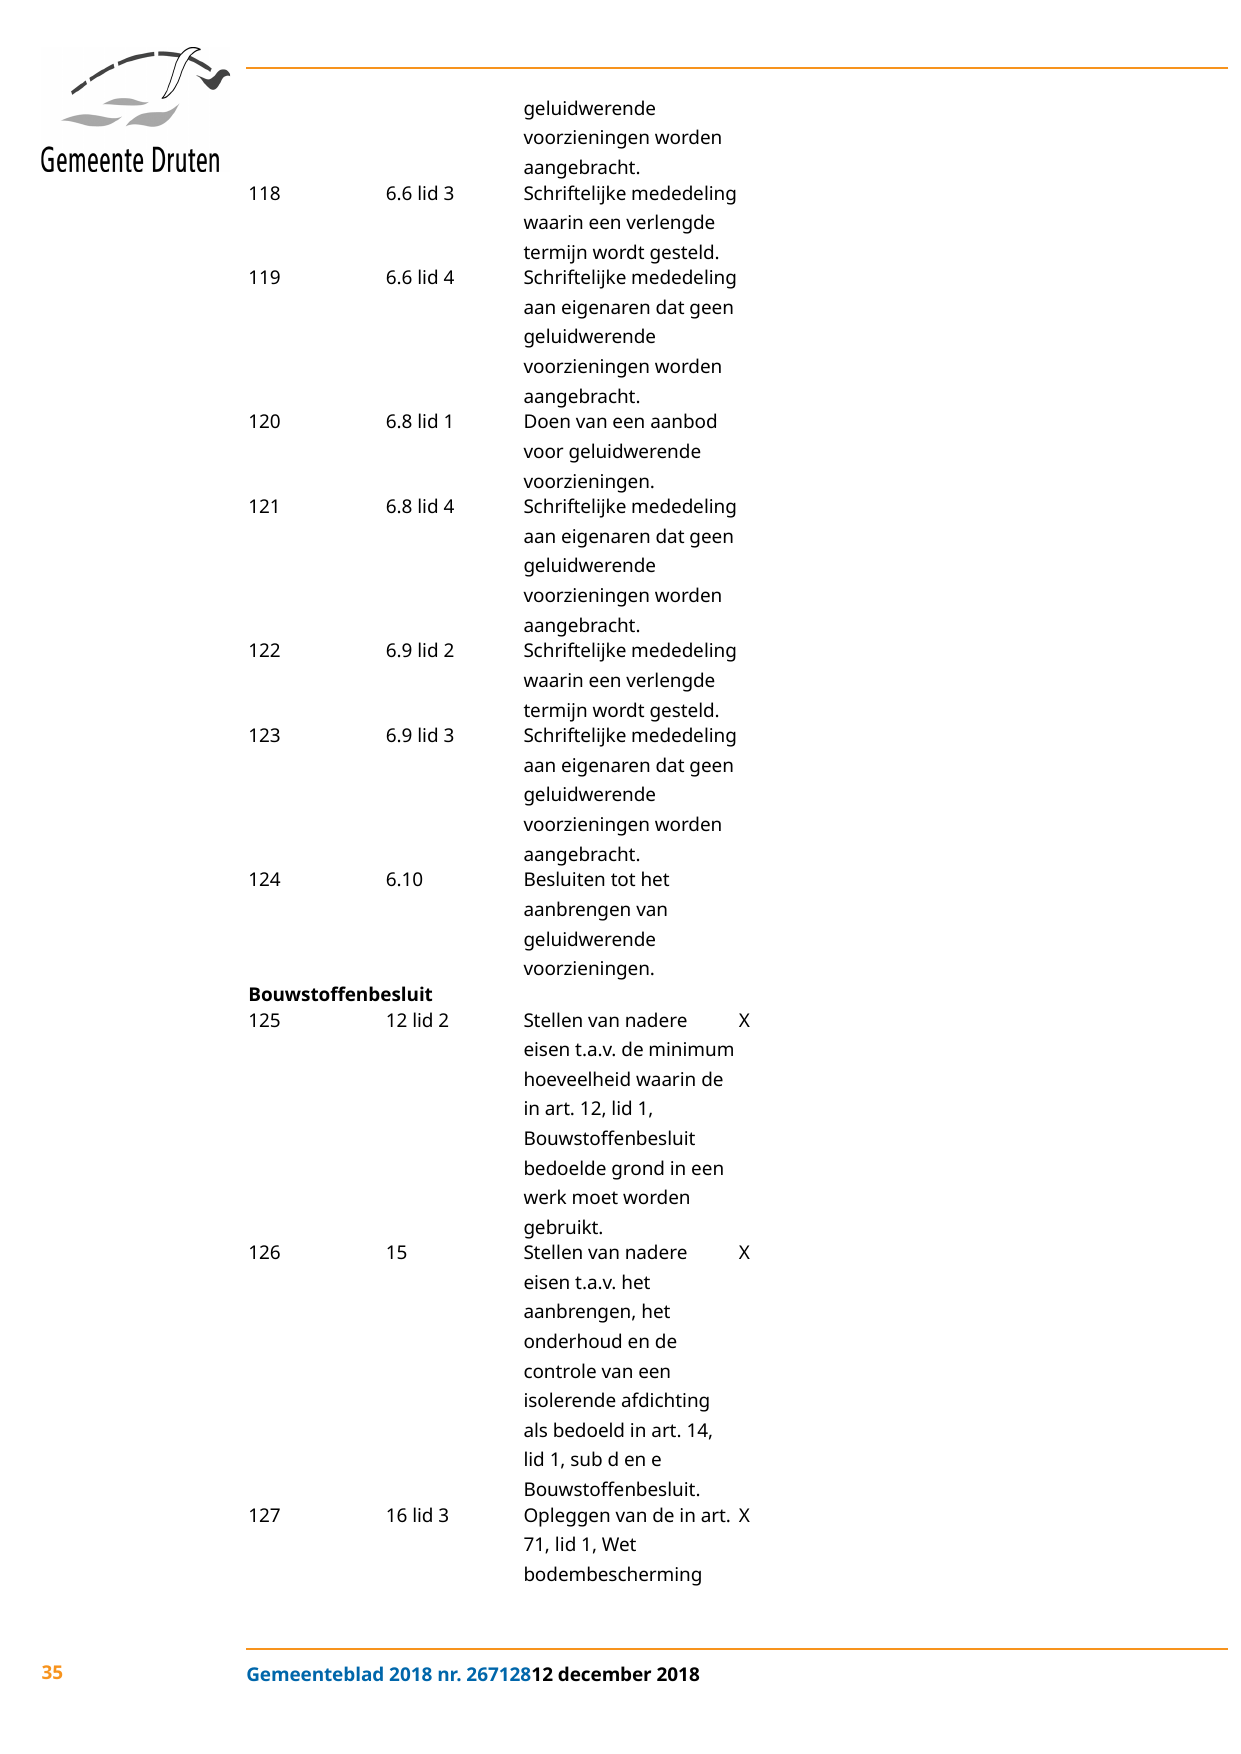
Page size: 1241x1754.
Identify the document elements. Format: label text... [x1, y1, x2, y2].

table_cell [1014, 1240, 1152, 1502]
table_cell X [739, 1502, 876, 1587]
table_cell [1014, 265, 1152, 409]
table_cell 121 [248, 494, 386, 638]
table_cell [1014, 409, 1152, 493]
table_cell 123 [248, 723, 386, 867]
table_cell [739, 723, 876, 867]
table_cell [1014, 180, 1152, 264]
table_cell [1014, 95, 1152, 180]
table_cell [876, 723, 1014, 867]
table_cell [739, 95, 876, 180]
table_cell [739, 494, 876, 638]
table_cell [1014, 723, 1152, 867]
table_cell 6.8 lid 4 [386, 494, 523, 638]
table_cell 6.6 lid 4 [386, 265, 523, 409]
table_cell 124 [248, 867, 386, 981]
table_cell 118 [248, 180, 386, 264]
table_cell 6.9 lid 2 [386, 638, 523, 722]
table_cell [876, 1007, 1014, 1239]
table_cell 119 [248, 265, 386, 409]
table_cell [1014, 494, 1152, 638]
table_cell [739, 180, 876, 264]
table_cell 6.6 lid 3 [386, 180, 523, 264]
table_cell [876, 180, 1014, 264]
table_cell [876, 867, 1014, 981]
table_cell geluidwerende voorzieningen worden aangebracht. [523, 95, 739, 180]
table_cell X [739, 1240, 876, 1502]
table_cell 15 [386, 1240, 523, 1502]
table_cell Opleggen van de in art. 71, lid 1, Wet bodembescherming [523, 1502, 739, 1587]
table_cell [876, 409, 1014, 493]
table_cell Doen van een aanbod voor geluidwerende voorzieningen. [523, 409, 739, 493]
table_cell Schriftelijke mededeling aan eigenaren dat geen geluidwerende voorzieningen worden aangebracht. [523, 723, 739, 867]
table_cell [876, 265, 1014, 409]
table_cell Schriftelijke mededeling aan eigenaren dat geen geluidwerende voorzieningen worden aangebracht. [523, 265, 739, 409]
table_cell Stellen van nadere eisen t.a.v. de minimum hoeveelheid waarin de in art. 12, lid 1, Bouwstoffenbesluit bedoelde grond in een werk moet worden gebruikt. [523, 1007, 739, 1239]
table_cell 6.10 [386, 867, 523, 981]
table_cell 126 [248, 1240, 386, 1502]
table_cell Schriftelijke mededeling waarin een verlengde termijn wordt gesteld. [523, 638, 739, 722]
table_cell Schriftelijke mededeling waarin een verlengde termijn wordt gesteld. [523, 180, 739, 264]
table_cell [1014, 638, 1152, 722]
table_cell [876, 1240, 1014, 1502]
table_cell 125 [248, 1007, 386, 1239]
table_cell 12 lid 2 [386, 1007, 523, 1239]
table_cell [739, 409, 876, 493]
table_cell 127 [248, 1502, 386, 1587]
table_cell X [739, 1007, 876, 1239]
table_cell 120 [248, 409, 386, 493]
table_cell [876, 1502, 1014, 1587]
table_cell [739, 867, 876, 981]
table_cell [386, 95, 523, 180]
table_cell [1014, 1007, 1152, 1239]
table_cell [876, 95, 1014, 180]
table_cell [739, 638, 876, 722]
table_cell Schriftelijke mededeling aan eigenaren dat geen geluidwerende voorzieningen worden aangebracht. [523, 494, 739, 638]
table_cell [248, 95, 386, 180]
table_cell Stellen van nadere eisen t.a.v. het aanbrengen, het onderhoud en de controle van een isolerende afdichting als bedoeld in art. 14, lid 1, sub d en e Bouwstoffenbesluit. [523, 1240, 739, 1502]
table_cell [876, 638, 1014, 722]
table_cell [1014, 867, 1152, 981]
picture [41, 47, 231, 172]
table_cell [739, 265, 876, 409]
table_cell 6.8 lid 1 [386, 409, 523, 493]
table_cell Bouwstoffenbesluit [248, 981, 1152, 1007]
table_cell 16 lid 3 [386, 1502, 523, 1587]
table_cell [876, 494, 1014, 638]
table_cell [1014, 1502, 1152, 1587]
table_cell Besluiten tot het aanbrengen van geluidwerende voorzieningen. [523, 867, 739, 981]
table_cell 6.9 lid 3 [386, 723, 523, 867]
table_cell 122 [248, 638, 386, 722]
